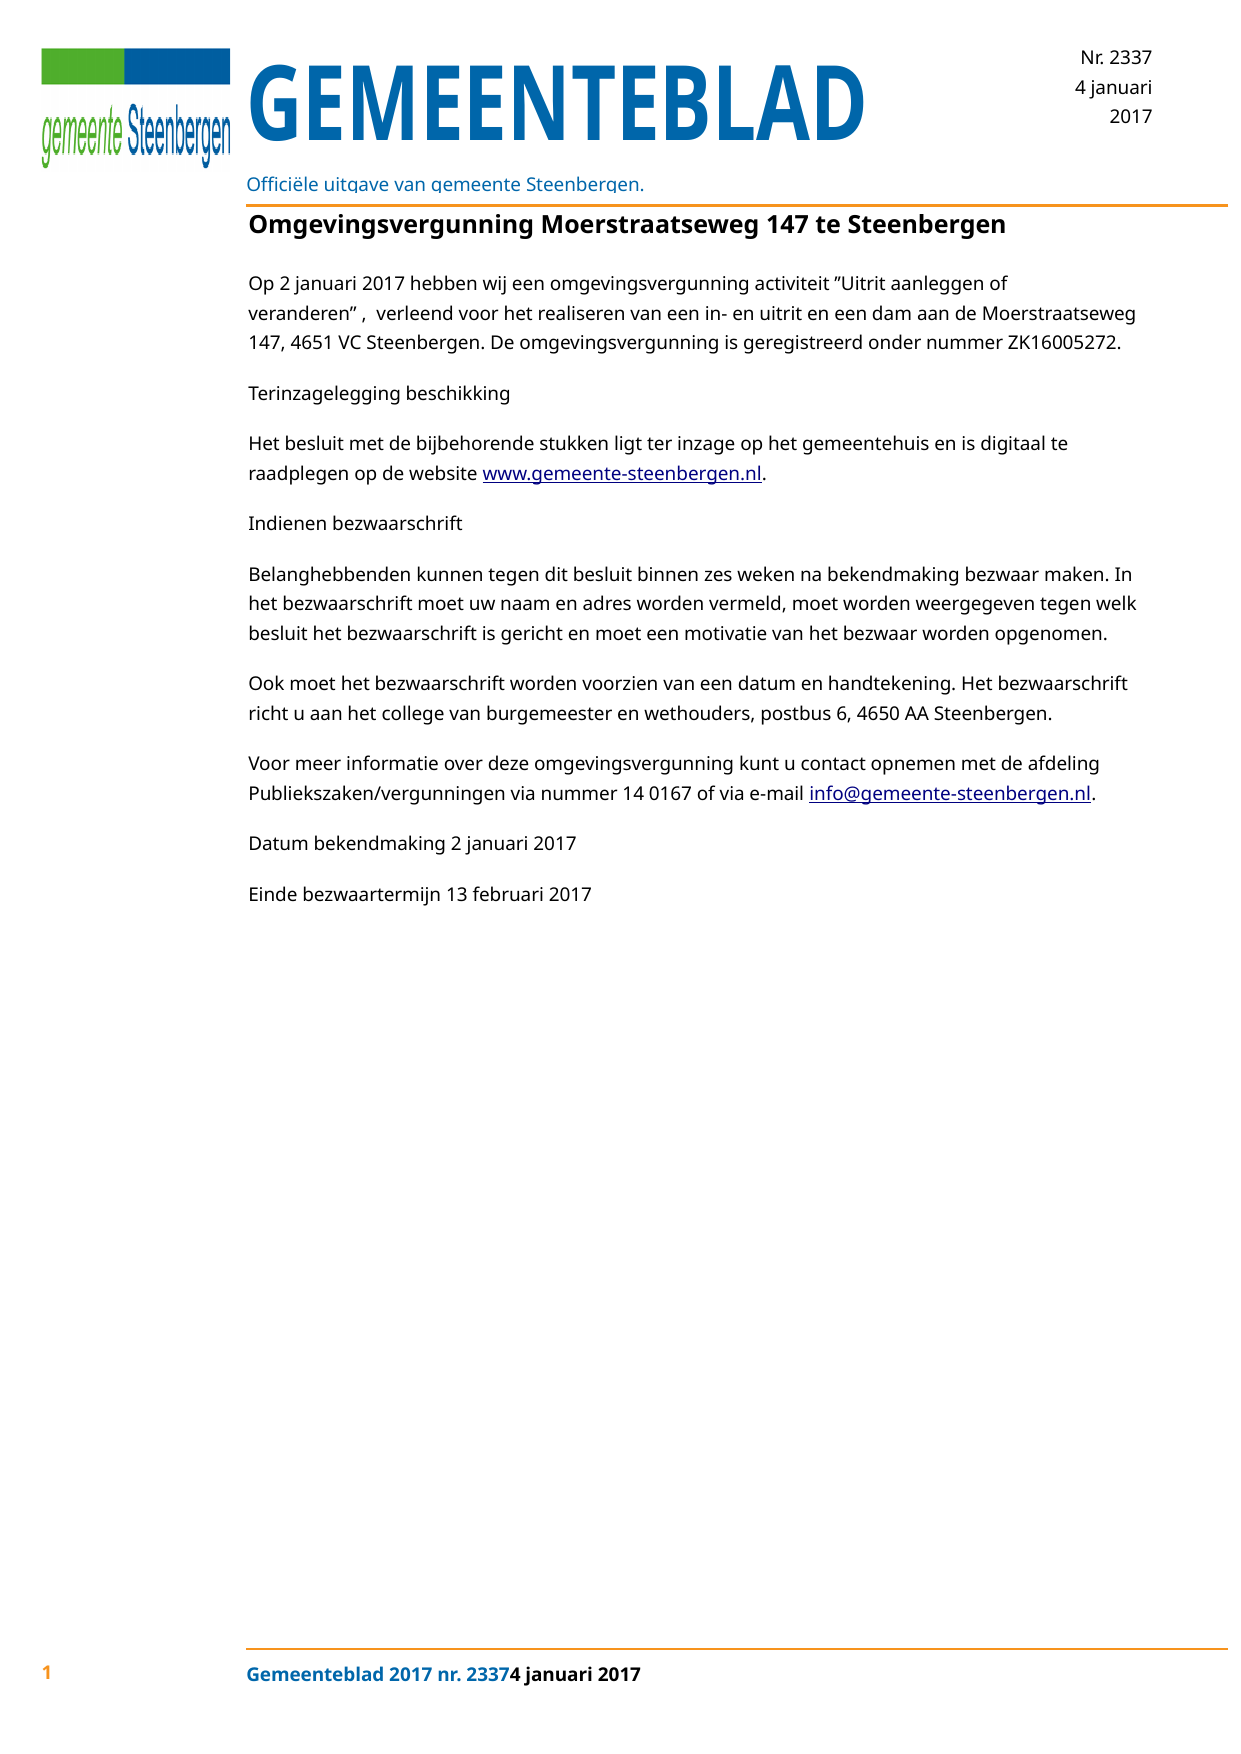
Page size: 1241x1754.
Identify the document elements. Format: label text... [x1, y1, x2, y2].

text Einde bezwaartermijn 13 februari 2017 [248, 881, 1152, 906]
picture [41, 47, 231, 172]
text Voor meer informatie over deze omgevingsvergunning kunt u contact opnemen met de afdeling Publiekszaken/vergunningen via nummer 14 0167 of via e-mail info@gemeente-steenbergen.nl. [248, 750, 1152, 806]
text Indienen bezwaarschrift [248, 510, 1152, 536]
text Het besluit met de bijbehorende stukken ligt ter inzage op het gemeentehuis en is digitaal te raadplegen op de website www.gemeente-steenbergen.nl. [248, 430, 1152, 486]
text Terinzagelegging beschikking [248, 380, 1152, 406]
text Omgevingsvergunning Moerstraatseweg 147 te Steenbergen [248, 207, 1152, 241]
text Op 2 januari 2017 hebben wij een omgevingsvergunning activiteit ’’Uitrit aanleggen of veranderen” , verleend voor het realiseren van een in- en uitrit en een dam aan de Moerstraatseweg 147, 4651 VC Steenbergen. De omgevingsvergunning is geregistreerd onder nummer ZK16005272. [248, 270, 1152, 355]
text Datum bekendmaking 2 januari 2017 [248, 830, 1152, 856]
text Ook moet het bezwaarschrift worden voorzien van een datum en handtekening. Het bezwaarschrift richt u aan het college van burgemeester en wethouders, postbus 6, 4650 AA Steenbergen. [248, 670, 1152, 726]
text Belanghebbenden kunnen tegen dit besluit binnen zes weken na bekendmaking bezwaar maken. In het bezwaarschrift moet uw naam en adres worden vermeld, moet worden weergegeven tegen welk besluit het bezwaarschrift is gericht en moet een motivatie van het bezwaar worden opgenomen. [248, 561, 1152, 646]
